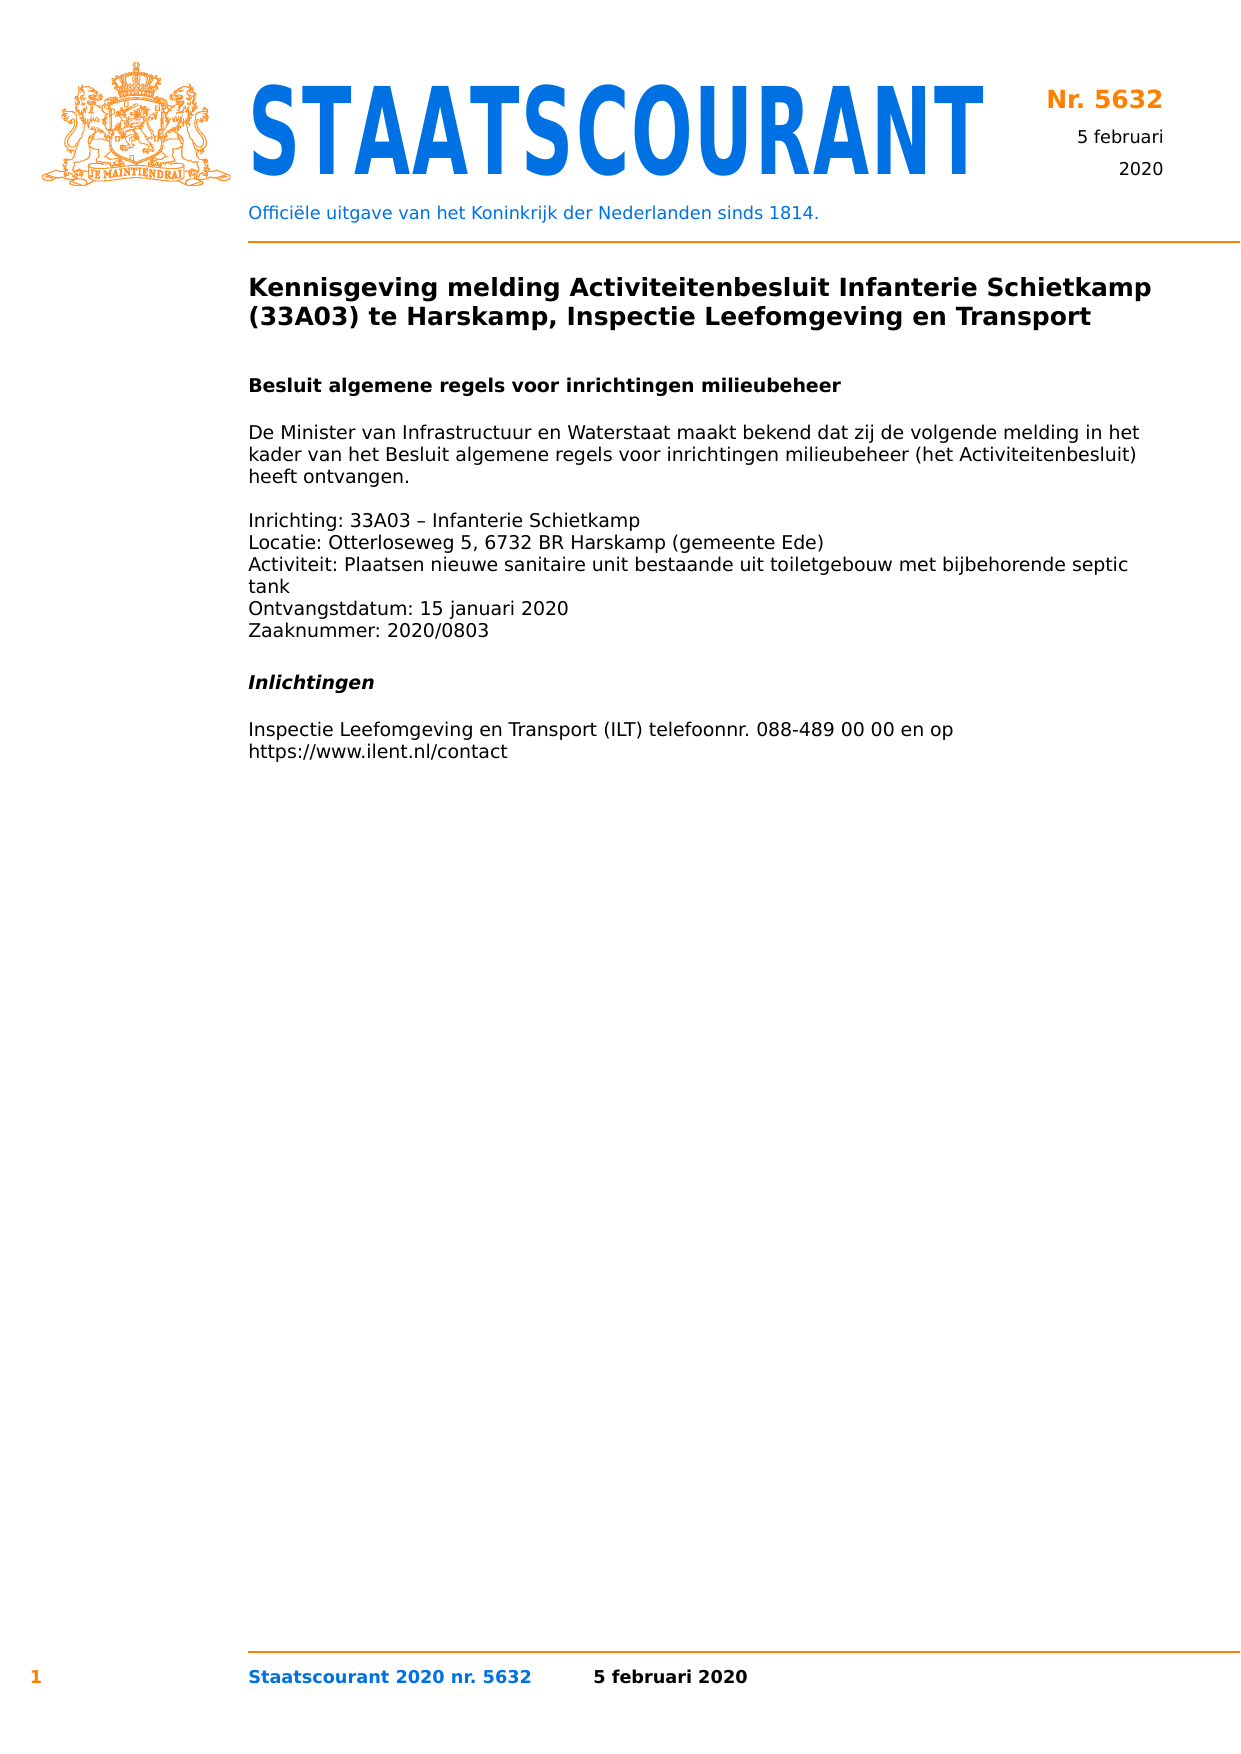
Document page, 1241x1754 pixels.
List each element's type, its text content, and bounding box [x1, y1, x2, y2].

table_header STAATSCOURANT [248, 62, 998, 203]
subtitle Inlichtingen [248, 672, 1163, 694]
table_cell Officiële uitgave van het Koninkrijk der Nederlanden sinds 1814. [248, 203, 1240, 241]
table_header [25, 62, 248, 241]
text Locatie: Otterloseweg 5, 6732 BR Harskamp (gemeente Ede) [248, 532, 1163, 554]
picture [41, 62, 231, 186]
text Inrichting: 33A03 – Infanterie Schietkamp [248, 510, 1163, 532]
text Activiteit: Plaatsen nieuwe sanitaire unit bestaande uit toiletgebouw met bijbehorende septic tank [248, 554, 1163, 598]
text Inspectie Leefomgeving en Transport (ILT) telefoonnr. 088-489 00 00 en op https://www.ilent.nl/contact [248, 719, 1163, 763]
subtitle Kennisgeving melding Activiteitenbesluit Infanterie Schietkamp (33A03) te Harskamp, Inspectie Leefomgeving en Transport [248, 273, 1163, 331]
table_cell 2020 [998, 153, 1240, 203]
text Zaaknummer: 2020/0803 [248, 620, 1163, 642]
table_cell 5 februari [998, 121, 1240, 153]
table_header Nr. 5632 [998, 62, 1240, 121]
text Ontvangstdatum: 15 januari 2020 [248, 598, 1163, 620]
text De Minister van Infrastructuur en Waterstaat maakt bekend dat zij de volgende melding in het kader van het Besluit algemene regels voor inrichtingen milieubeheer (het Activiteitenbesluit) heeft ontvangen. [248, 422, 1163, 488]
subtitle Besluit algemene regels voor inrichtingen milieubeheer [248, 375, 1163, 397]
